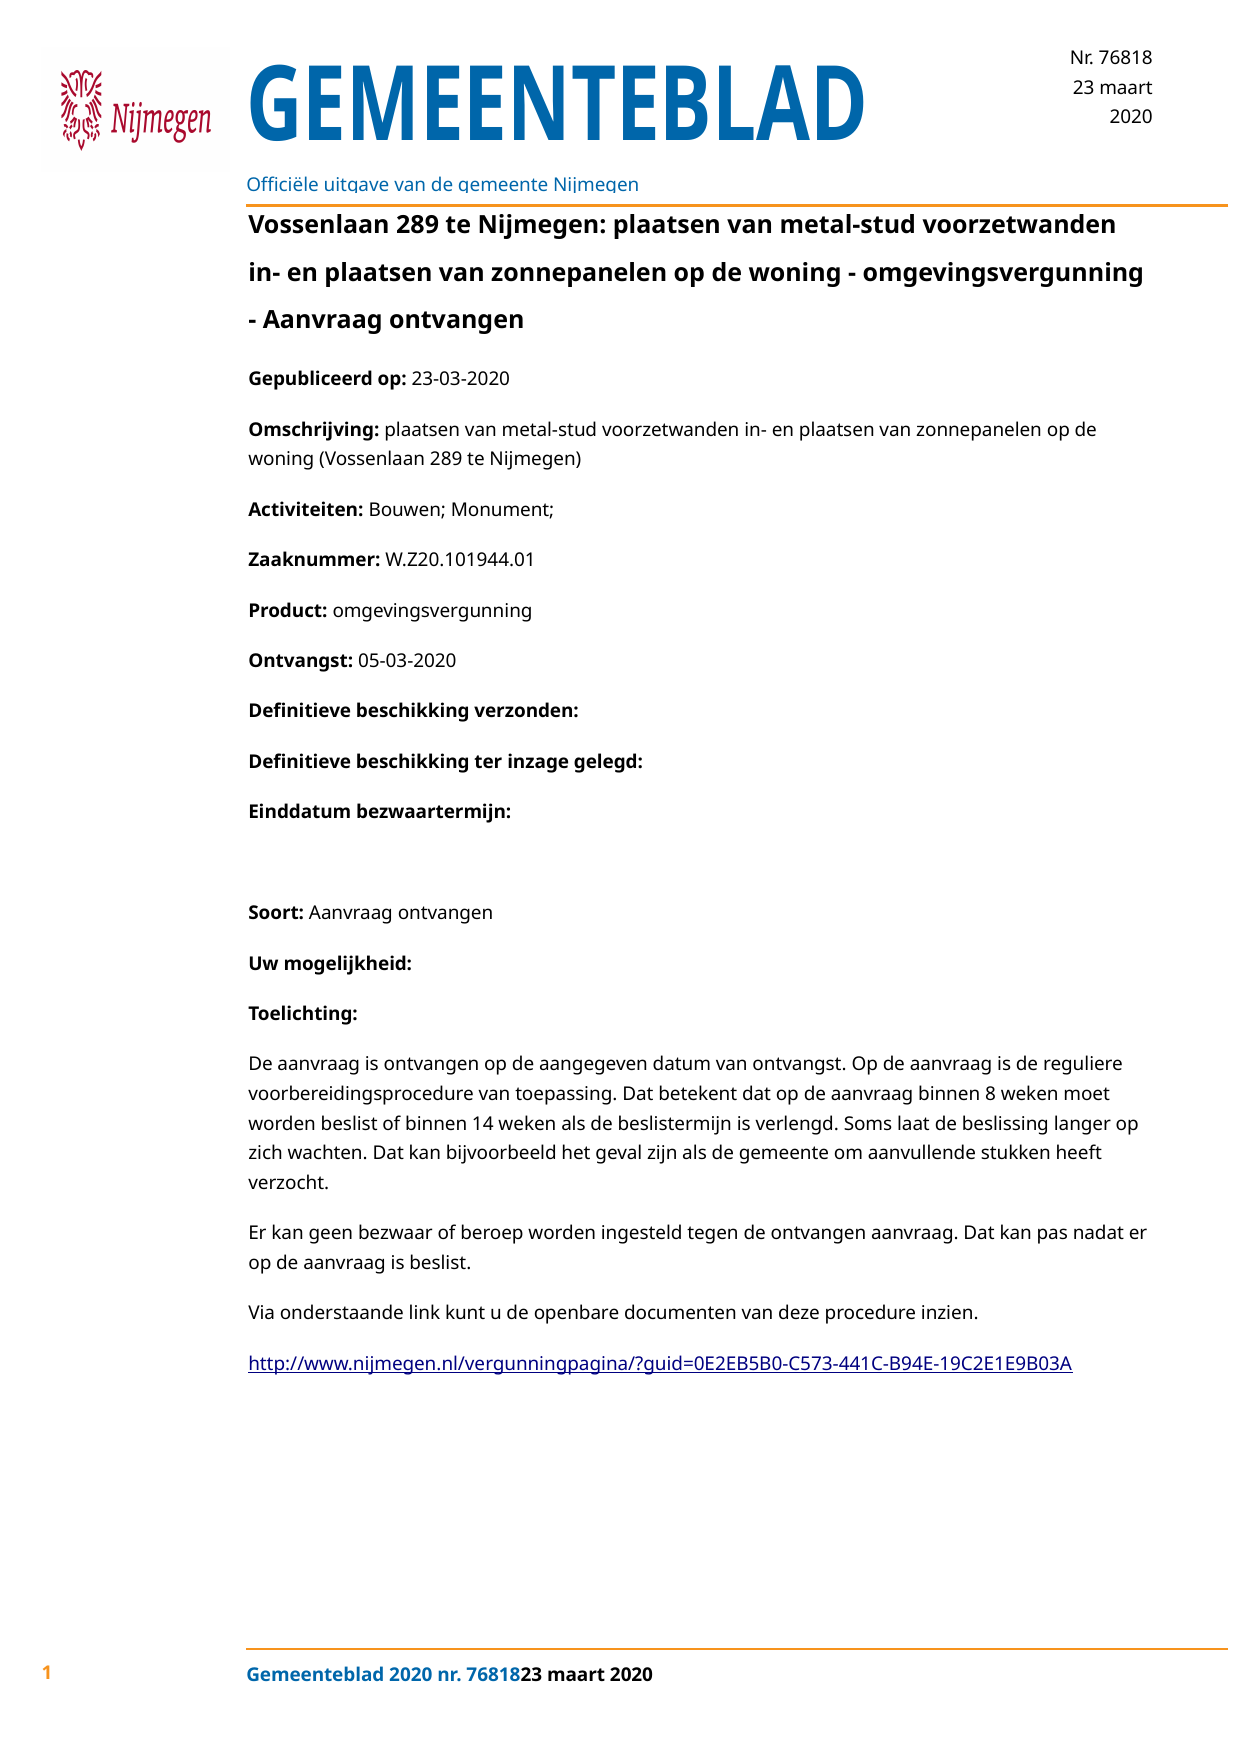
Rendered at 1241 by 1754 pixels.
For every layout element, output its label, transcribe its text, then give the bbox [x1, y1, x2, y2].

text Soort: Aanvraag ontvangen [248, 899, 1152, 925]
text http://www.nijmegen.nl/vergunningpagina/?guid=0E2EB5B0-C573-441C-B94E-19C2E1E9B03A [248, 1350, 1152, 1375]
text Product: omgevingsvergunning [248, 597, 1152, 622]
picture [41, 47, 231, 172]
text Ontvangst: 05-03-2020 [248, 647, 1152, 673]
text De aanvraag is ontvangen op de aangegeven datum van ontvangst. Op de aanvraag is de reguliere voorbereidingsprocedure van toepassing. Dat betekent dat op de aanvraag binnen 8 weken moet worden beslist of binnen 14 weken als de beslistermijn is verlengd. Soms laat de beslissing langer op zich wachten. Dat kan bijvoorbeeld het geval zijn als de gemeente om aanvullende stukken heeft verzocht. [248, 1051, 1152, 1194]
text Toelichting: [248, 1000, 1152, 1026]
text Definitieve beschikking verzonden: [248, 698, 1152, 723]
text Zaaknummer: W.Z20.101944.01 [248, 546, 1152, 572]
text Einddatum bezwaartermijn: [248, 798, 1152, 824]
text Activiteiten: Bouwen; Monument; [248, 496, 1152, 522]
text Vossenlaan 289 te Nijmegen: plaatsen van metal-stud voorzetwanden in- en plaatsen van zonnepanelen op de woning - omgevingsvergunning - Aanvraag ontvangen [248, 207, 1152, 336]
text Via onderstaande link kunt u de openbare documenten van deze procedure inzien. [248, 1299, 1152, 1325]
text Gepubliceerd op: 23-03-2020 [248, 366, 1152, 391]
text Omschrijving: plaatsen van metal-stud voorzetwanden in- en plaatsen van zonnepanelen op de woning (Vossenlaan 289 te Nijmegen) [248, 416, 1152, 471]
text Definitieve beschikking ter inzage gelegd: [248, 748, 1152, 774]
text Er kan geen bezwaar of beroep worden ingesteld tegen de ontvangen aanvraag. Dat kan pas nadat er op de aanvraag is beslist. [248, 1219, 1152, 1274]
text Uw mogelijkheid: [248, 950, 1152, 975]
